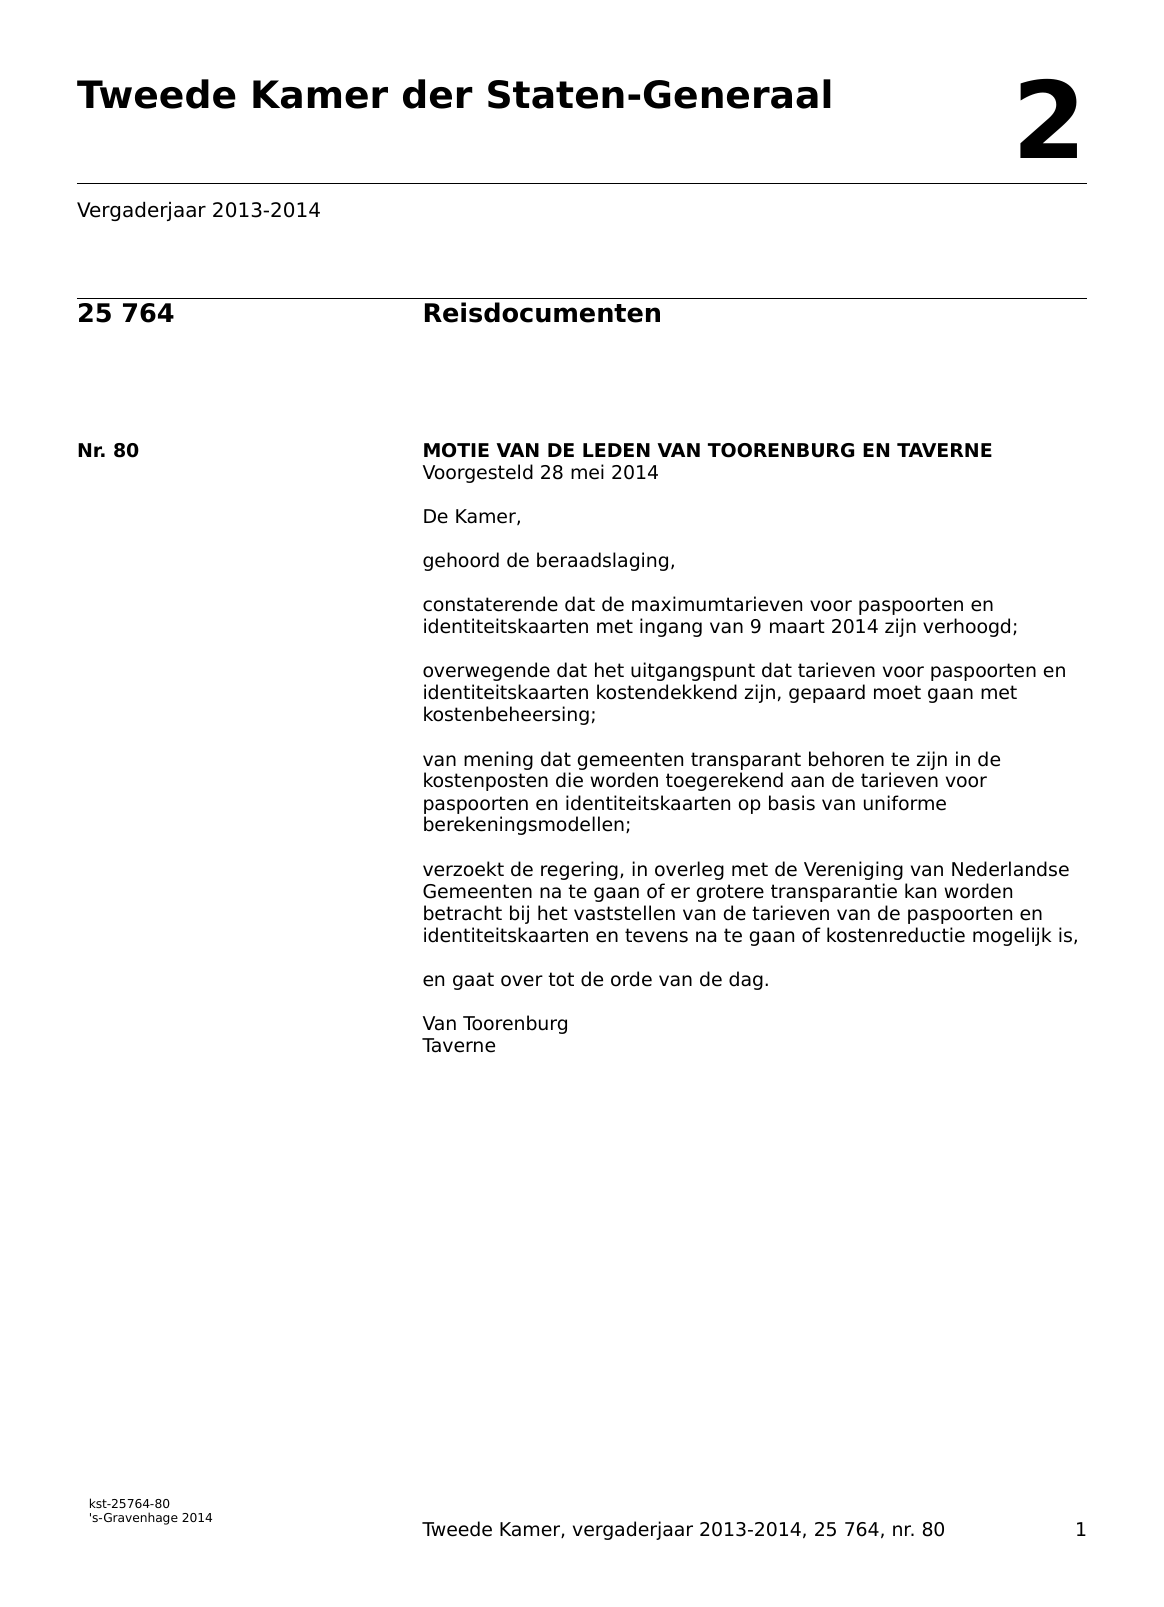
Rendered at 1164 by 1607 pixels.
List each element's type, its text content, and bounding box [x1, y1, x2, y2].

text overwegende dat het uitgangspunt dat tarieven voor paspoorten en identiteitskaarten kostendekkend zijn, gepaard moet gaan met kostenbeheersing; [422, 660, 1087, 726]
text Voorgesteld 28 mei 2014 [422, 462, 1087, 484]
text gehoord de beraadslaging, [422, 550, 1087, 572]
table_header Tweede Kamer der Staten-Generaal [77, 59, 886, 183]
subtitle Nr. 80 MOTIE VAN DE LEDEN VAN TOORENBURG EN TAVERNE [77, 440, 1087, 462]
text Taverne [422, 1035, 1087, 1057]
text constaterende dat de maximumtarieven voor paspoorten en identiteitskaarten met ingang van 9 maart 2014 zijn verhoogd; [422, 594, 1087, 638]
table_header 2 [886, 59, 1087, 183]
text De Kamer, [422, 506, 1087, 528]
table_cell Vergaderjaar 2013-2014 [77, 184, 1087, 298]
subtitle 25 764 Reisdocumenten [77, 299, 1087, 329]
text 's-Gravenhage 2014 [88, 1511, 323, 1525]
text Van Toorenburg [422, 1013, 1087, 1035]
text kst-25764-80 [88, 1497, 323, 1511]
text van mening dat gemeenten transparant behoren te zijn in de kostenposten die worden toegerekend aan de tarieven voor paspoorten en identiteitskaarten op basis van uniforme berekeningsmodellen; [422, 748, 1087, 836]
text en gaat over tot de orde van de dag. [422, 969, 1087, 991]
text verzoekt de regering, in overleg met de Vereniging van Nederlandse Gemeenten na te gaan of er grotere transparantie kan worden betracht bij het vaststellen van de tarieven van de paspoorten en identiteitskaarten en tevens na te gaan of kostenreductie mogelijk is, [422, 858, 1087, 946]
